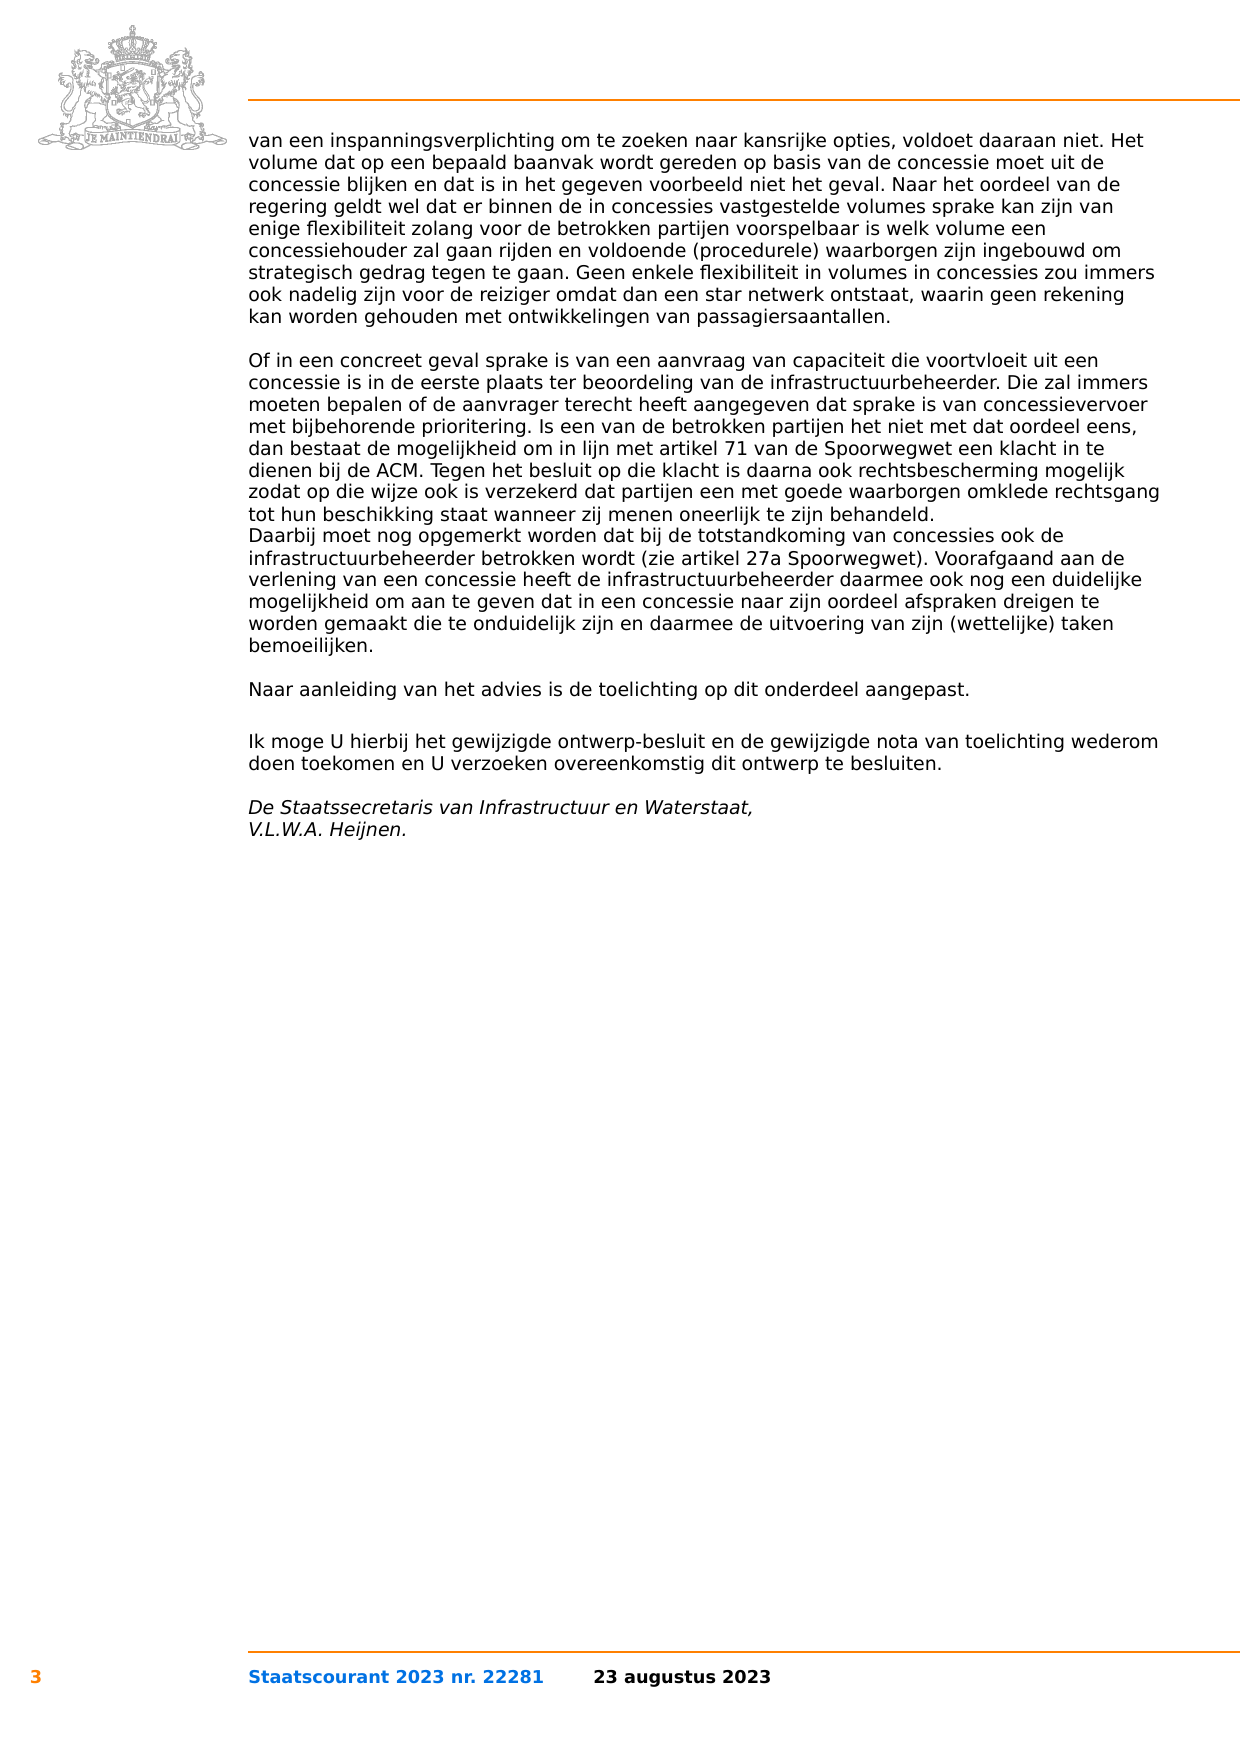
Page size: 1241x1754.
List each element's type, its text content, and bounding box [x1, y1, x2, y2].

text van een inspanningsverplichting om te zoeken naar kansrijke opties, voldoet daaraan niet. Het volume dat op een bepaald baanvak wordt gereden op basis van de concessie moet uit de concessie blijken en dat is in het gegeven voorbeeld niet het geval. Naar het oordeel van de regering geldt wel dat er binnen de in concessies vastgestelde volumes sprake kan zijn van enige flexibiliteit zolang voor de betrokken partijen voorspelbaar is welk volume een concessiehouder zal gaan rijden en voldoende (procedurele) waarborgen zijn ingebouwd om strategisch gedrag tegen te gaan. Geen enkele flexibiliteit in volumes in concessies zou immers ook nadelig zijn voor de reiziger omdat dan een star netwerk ontstaat, waarin geen rekening kan worden gehouden met ontwikkelingen van passagiersaantallen. [248, 130, 1163, 328]
text Of in een concreet geval sprake is van een aanvraag van capaciteit die voortvloeit uit een concessie is in de eerste plaats ter beoordeling van de infrastructuurbeheerder. Die zal immers moeten bepalen of de aanvrager terecht heeft aangegeven dat sprake is van concessievervoer met bijbehorende prioritering. Is een van de betrokken partijen het niet met dat oordeel eens, dan bestaat de mogelijkheid om in lijn met artikel 71 van de Spoorwegwet een klacht in te dienen bij de ACM. Tegen het besluit op die klacht is daarna ook rechtsbescherming mogelijk zodat op die wijze ook is verzekerd dat partijen een met goede waarborgen omklede rechtsgang tot hun beschikking staat wanneer zij menen oneerlijk te zijn behandeld. [248, 349, 1163, 525]
text De Staatssecretaris van Infrastructuur en Waterstaat, V.L.W.A. Heijnen. [248, 797, 1163, 841]
text Daarbij moet nog opgemerkt worden dat bij de totstandkoming van concessies ook de infrastructuurbeheerder betrokken wordt (zie artikel 27a Spoorwegwet). Voorafgaand aan de verlening van een concessie heeft de infrastructuurbeheerder daarmee ook nog een duidelijke mogelijkheid om aan te geven dat in een concessie naar zijn oordeel afspraken dreigen te worden gemaakt die te onduidelijk zijn en daarmee de uitvoering van zijn (wettelijke) taken bemoeilijken. [248, 525, 1163, 657]
text Naar aanleiding van het advies is de toelichting op dit onderdeel aangepast. [248, 679, 1163, 701]
picture [38, 25, 227, 150]
text Ik moge U hierbij het gewijzigde ontwerp-besluit en de gewijzigde nota van toelichting wederom doen toekomen en U verzoeken overeenkomstig dit ontwerp te besluiten. [248, 731, 1163, 775]
